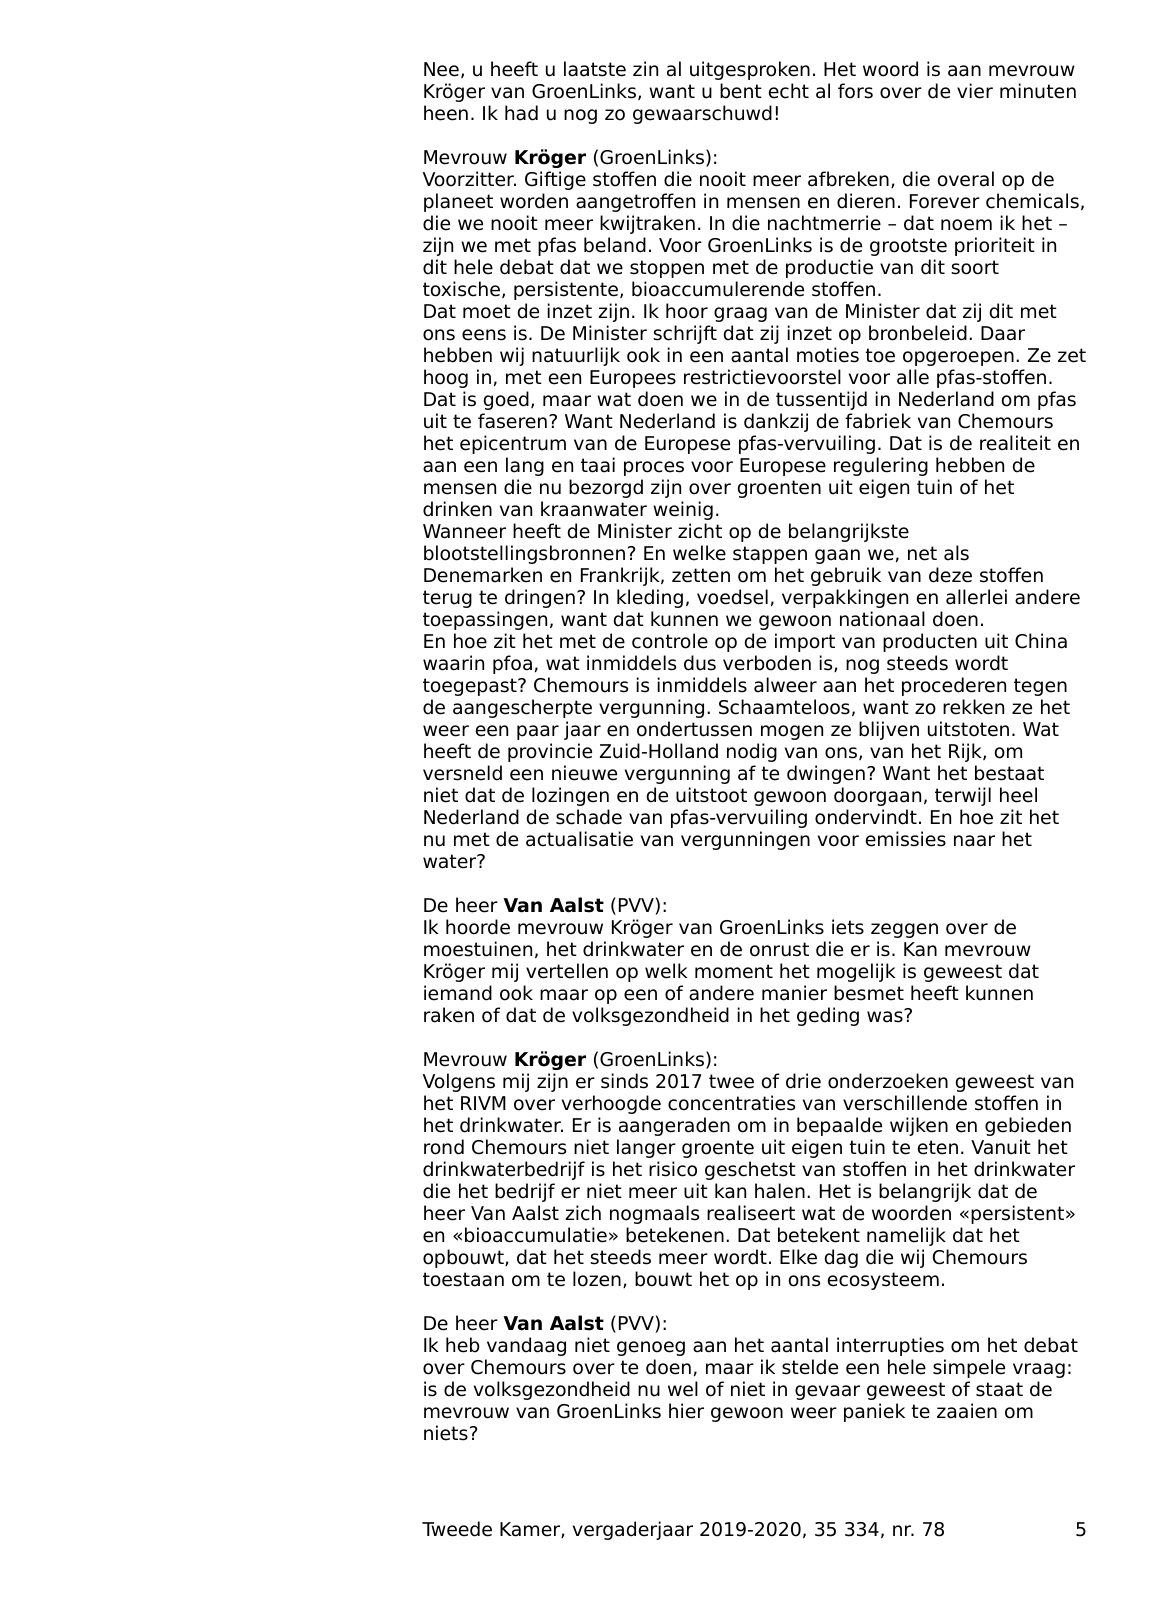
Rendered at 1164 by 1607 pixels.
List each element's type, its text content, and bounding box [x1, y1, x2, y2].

text Dat moet de inzet zijn. Ik hoor graag van de Minister dat zij dit met ons eens is. De Minister schrijft dat zij inzet op bronbeleid. Daar hebben wij natuurlijk ook in een aantal moties toe opgeroepen. Ze zet hoog in, met een Europees restrictievoorstel voor alle pfas-stoffen. Dat is goed, maar wat doen we in de tussentijd in Nederland om pfas uit te faseren? Want Nederland is dankzij de fabriek van Chemours het epicentrum van de Europese pfas-vervuiling. Dat is de realiteit en aan een lang en taai proces voor Europese regulering hebben de mensen die nu bezorgd zijn over groenten uit eigen tuin of het drinken van kraanwater weinig. [422, 301, 1087, 521]
text De heer Van Aalst (PVV): [422, 1313, 1087, 1335]
text Voorzitter. Giftige stoffen die nooit meer afbreken, die overal op de planeet worden aangetroffen in mensen en dieren. Forever chemicals, die we nooit meer kwijtraken. In die nachtmerrie – dat noem ik het – zijn we met pfas beland. Voor GroenLinks is de grootste prioriteit in dit hele debat dat we stoppen met de productie van dit soort toxische, persistente, bioaccumulerende stoffen. [422, 169, 1087, 301]
text Volgens mij zijn er sinds 2017 twee of drie onderzoeken geweest van het RIVM over verhoogde concentraties van verschillende stoffen in het drinkwater. Er is aangeraden om in bepaalde wijken en gebieden rond Chemours niet langer groente uit eigen tuin te eten. Vanuit het drinkwaterbedrijf is het risico geschetst van stoffen in het drinkwater die het bedrijf er niet meer uit kan halen. Het is belangrijk dat de heer Van Aalst zich nogmaals realiseert wat de woorden «persistent» en «bioaccumulatie» betekenen. Dat betekent namelijk dat het opbouwt, dat het steeds meer wordt. Elke dag die wij Chemours toestaan om te lozen, bouwt het op in ons ecosysteem. [422, 1071, 1087, 1291]
text Wanneer heeft de Minister zicht op de belangrijkste blootstellingsbronnen? En welke stappen gaan we, net als Denemarken en Frankrijk, zetten om het gebruik van deze stoffen terug te dringen? In kleding, voedsel, verpakkingen en allerlei andere toepassingen, want dat kunnen we gewoon nationaal doen. [422, 521, 1087, 631]
text Mevrouw Kröger (GroenLinks): [422, 1049, 1087, 1071]
text Nee, u heeft u laatste zin al uitgesproken. Het woord is aan mevrouw Kröger van GroenLinks, want u bent echt al fors over de vier minuten heen. Ik had u nog zo gewaarschuwd! [422, 59, 1087, 125]
text Ik hoorde mevrouw Kröger van GroenLinks iets zeggen over de moestuinen, het drinkwater en de onrust die er is. Kan mevrouw Kröger mij vertellen op welk moment het mogelijk is geweest dat iemand ook maar op een of andere manier besmet heeft kunnen raken of dat de volksgezondheid in het geding was? [422, 917, 1087, 1027]
text De heer Van Aalst (PVV): [422, 895, 1087, 917]
text En hoe zit het met de controle op de import van producten uit China waarin pfoa, wat inmiddels dus verboden is, nog steeds wordt toegepast? Chemours is inmiddels alweer aan het procederen tegen de aangescherpte vergunning. Schaamteloos, want zo rekken ze het weer een paar jaar en ondertussen mogen ze blijven uitstoten. Wat heeft de provincie Zuid-Holland nodig van ons, van het Rijk, om versneld een nieuwe vergunning af te dwingen? Want het bestaat niet dat de lozingen en de uitstoot gewoon doorgaan, terwijl heel Nederland de schade van pfas-vervuiling ondervindt. En hoe zit het nu met de actualisatie van vergunningen voor emissies naar het water? [422, 631, 1087, 872]
text Mevrouw Kröger (GroenLinks): [422, 147, 1087, 169]
text Ik heb vandaag niet genoeg aan het aantal interrupties om het debat over Chemours over te doen, maar ik stelde een hele simpele vraag: is de volksgezondheid nu wel of niet in gevaar geweest of staat de mevrouw van GroenLinks hier gewoon weer paniek te zaaien om niets? [422, 1335, 1087, 1444]
